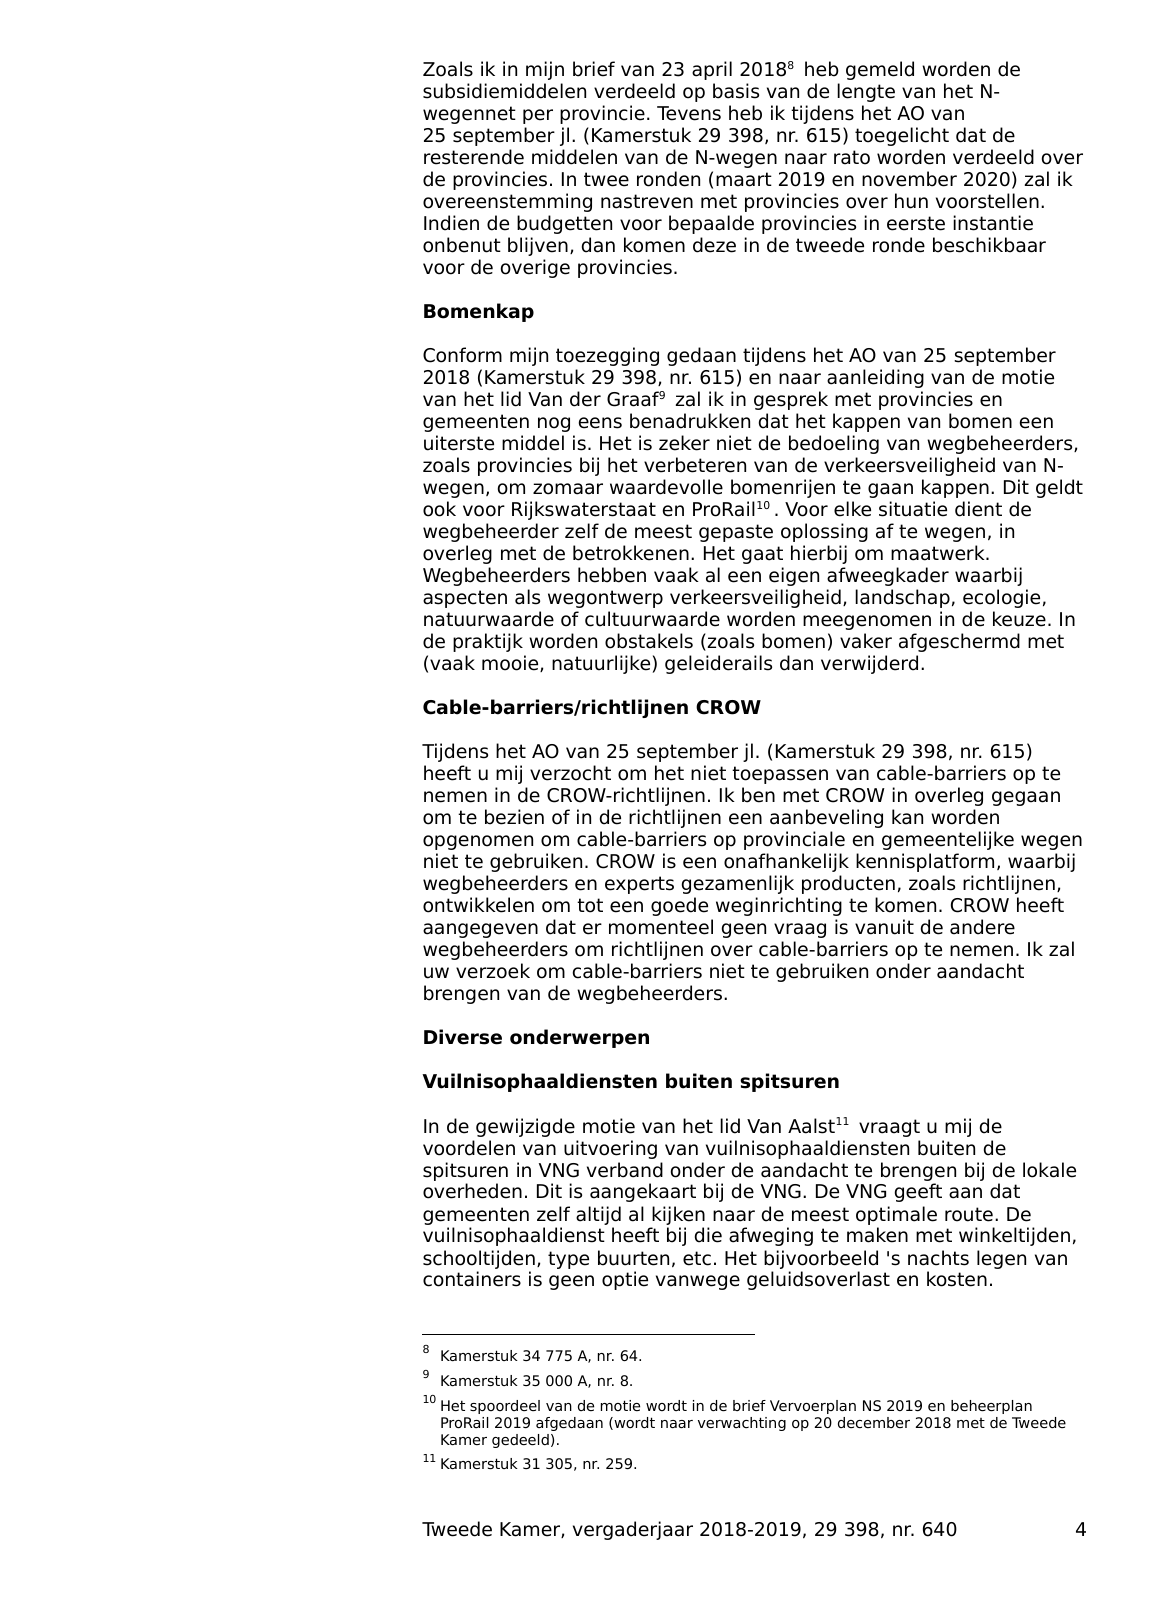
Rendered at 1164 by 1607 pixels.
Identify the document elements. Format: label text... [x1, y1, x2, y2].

subtitle Diverse onderwerpen [422, 1027, 1087, 1049]
text Kamerstuk 34 775 A, nr. 64. [422, 1343, 1087, 1366]
subtitle Cable-barriers/richtlijnen CROW [422, 697, 1087, 719]
text Kamerstuk 31 305, nr. 259. [422, 1452, 1087, 1474]
text Conform mijn toezegging gedaan tijdens het AO van 25 september 2018 (Kamerstuk 29 398, nr. 615) en naar aanleiding van de motie van het lid Van der Graaf zal ik in gesprek met provincies en gemeenten nog eens benadrukken dat het kappen van bomen een uiterste middel is. Het is zeker niet de bedoeling van wegbeheerders, zoals provincies bij het verbeteren van de verkeersveiligheid van N-wegen, om zomaar waardevolle bomenrijen te gaan kappen. Dit geldt ook voor Rijkswaterstaat en ProRail. Voor elke situatie dient de wegbeheerder zelf de meest gepaste oplossing af te wegen, in overleg met de betrokkenen. Het gaat hierbij om maatwerk. Wegbeheerders hebben vaak al een eigen afweegkader waarbij aspecten als wegontwerp verkeersveiligheid, landschap, ecologie, natuurwaarde of cultuurwaarde worden meegenomen in de keuze. In de praktijk worden obstakels (zoals bomen) vaker afgeschermd met (vaak mooie, natuurlijke) geleiderails dan verwijderd. [422, 345, 1087, 675]
text Het spoordeel van de motie wordt in de brief Vervoerplan NS 2019 en beheerplan ProRail 2019 afgedaan (wordt naar verwachting op 20 december 2018 met de Tweede Kamer gedeeld). [422, 1393, 1087, 1449]
text In de gewijzigde motie van het lid Van Aalst vraagt u mij de voordelen van uitvoering van vuilnisophaaldiensten buiten de spitsuren in VNG verband onder de aandacht te brengen bij de lokale overheden. Dit is aangekaart bij de VNG. De VNG geeft aan dat gemeenten zelf altijd al kijken naar de meest optimale route. De vuilnisophaaldienst heeft bij die afweging te maken met winkeltijden, schooltijden, type buurten, etc. Het bijvoorbeeld 's nachts legen van containers is geen optie vanwege geluidsoverlast en kosten. [422, 1116, 1087, 1291]
subtitle Bomenkap [422, 301, 1087, 323]
subtitle Vuilnisophaaldiensten buiten spitsuren [422, 1071, 1087, 1093]
text Zoals ik in mijn brief van 23 april 2018 heb gemeld worden de subsidiemiddelen verdeeld op basis van de lengte van het N-wegennet per provincie. Tevens heb ik tijdens het AO van 25 september jl. (Kamerstuk 29 398, nr. 615) toegelicht dat de resterende middelen van de N-wegen naar rato worden verdeeld over de provincies. In twee ronden (maart 2019 en november 2020) zal ik overeenstemming nastreven met provincies over hun voorstellen. Indien de budgetten voor bepaalde provincies in eerste instantie onbenut blijven, dan komen deze in de tweede ronde beschikbaar voor de overige provincies. [422, 59, 1087, 279]
text Tijdens het AO van 25 september jl. (Kamerstuk 29 398, nr. 615) heeft u mij verzocht om het niet toepassen van cable-barriers op te nemen in de CROW-richtlijnen. Ik ben met CROW in overleg gegaan om te bezien of in de richtlijnen een aanbeveling kan worden opgenomen om cable-barriers op provinciale en gemeentelijke wegen niet te gebruiken. CROW is een onafhankelijk kennisplatform, waarbij wegbeheerders en experts gezamenlijk producten, zoals richtlijnen, ontwikkelen om tot een goede weginrichting te komen. CROW heeft aangegeven dat er momenteel geen vraag is vanuit de andere wegbeheerders om richtlijnen over cable-barriers op te nemen. Ik zal uw verzoek om cable-barriers niet te gebruiken onder aandacht brengen van de wegbeheerders. [422, 741, 1087, 1005]
text Kamerstuk 35 000 A, nr. 8. [422, 1368, 1087, 1391]
